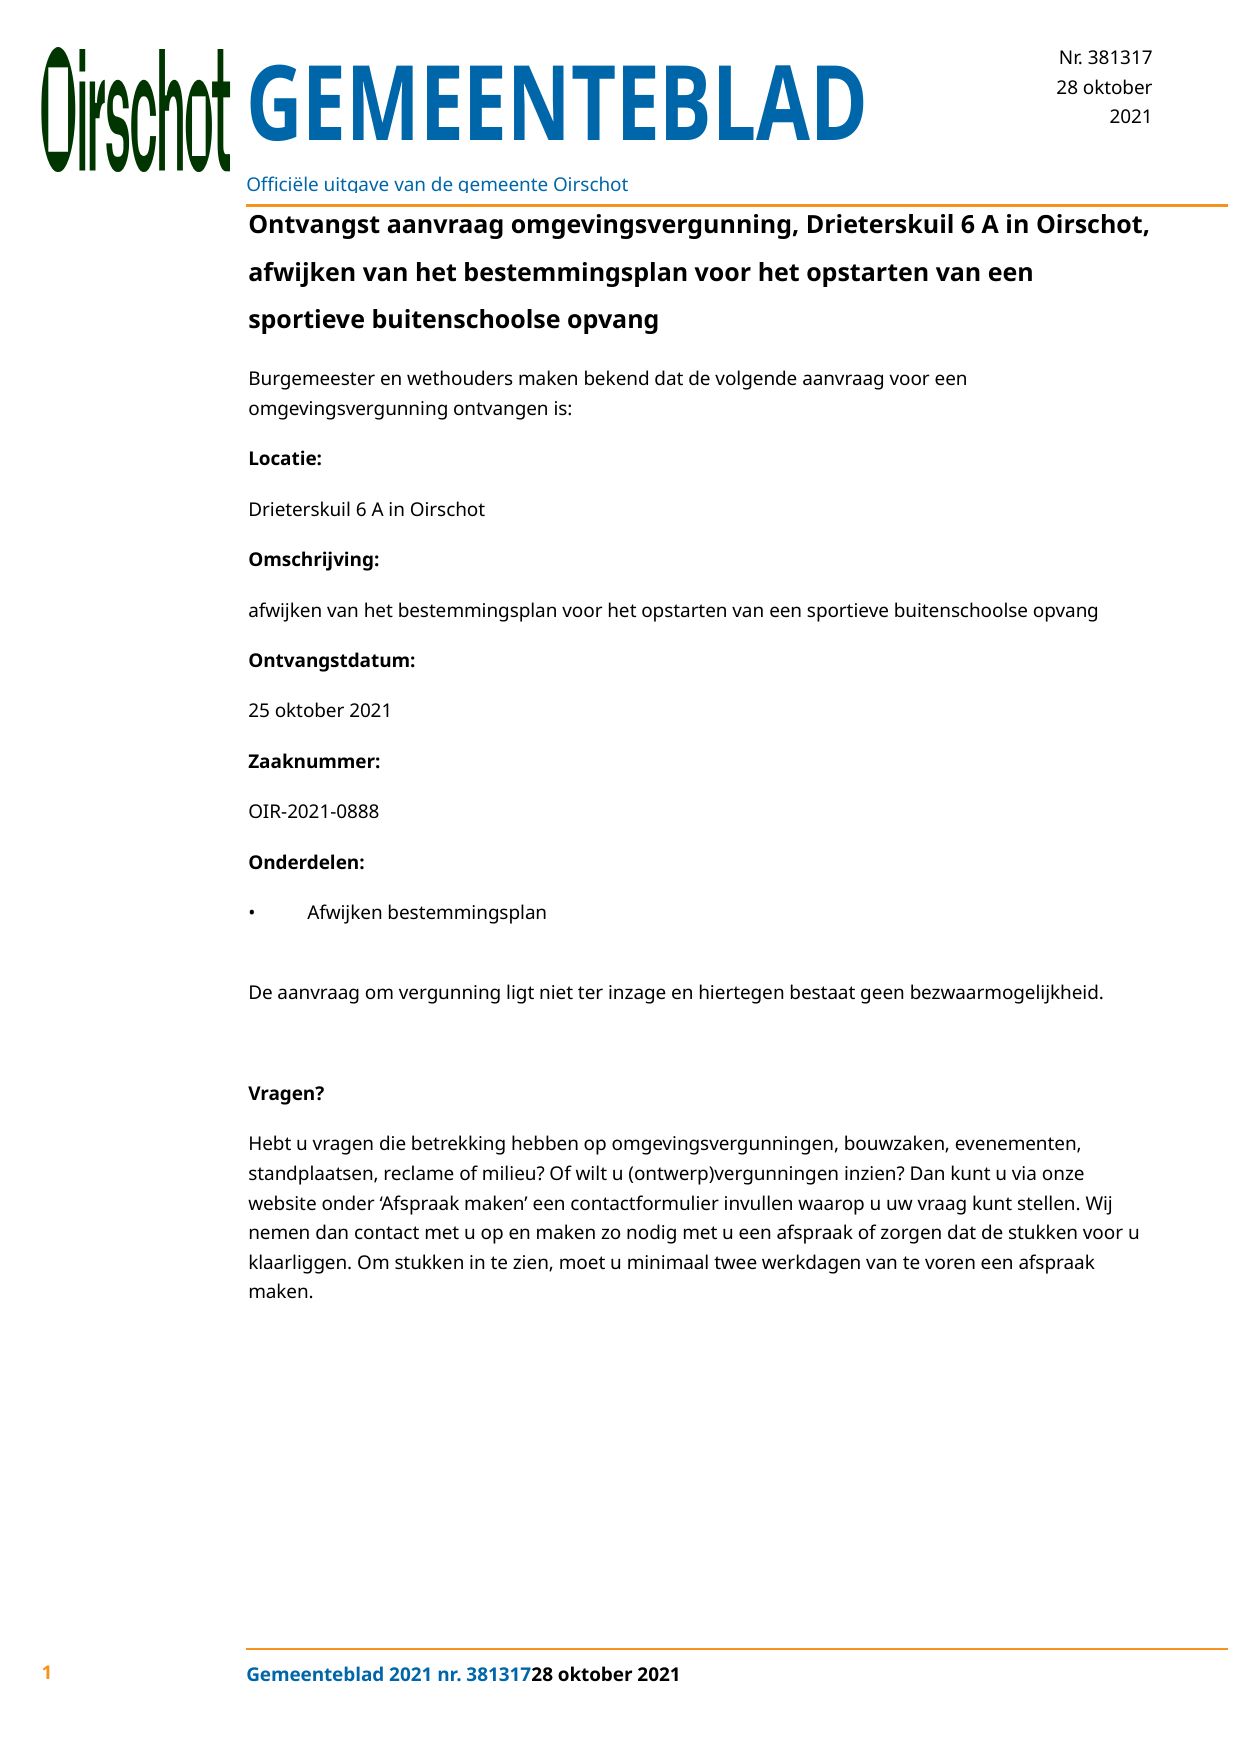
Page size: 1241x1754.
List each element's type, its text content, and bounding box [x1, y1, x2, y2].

text Hebt u vragen die betrekking hebben op omgevingsvergunningen, bouwzaken, evenementen, standplaatsen, reclame of milieu? Of wilt u (ontwerp)vergunningen inzien? Dan kunt u via onze website onder ‘Afspraak maken’ een contactformulier invullen waarop u uw vraag kunt stellen. Wij nemen dan contact met u op en maken zo nodig met u een afspraak of zorgen dat de stukken voor u klaarliggen. Om stukken in te zien, moet u minimaal twee werkdagen van te voren een afspraak maken. [248, 1131, 1152, 1304]
text OIR-2021-0888 [248, 798, 1152, 824]
text Ontvangstdatum: [248, 647, 1152, 673]
text Burgemeester en wethouders maken bekend dat de volgende aanvraag voor een omgevingsvergunning ontvangen is: [248, 366, 1152, 421]
text Locatie: [248, 446, 1152, 471]
list Afwijken bestemmingsplan [248, 899, 1152, 925]
text Drieterskuil 6 A in Oirschot [248, 496, 1152, 522]
text 25 oktober 2021 [248, 698, 1152, 723]
picture [41, 47, 231, 172]
text Vragen? [248, 1080, 1152, 1106]
text Onderdelen: [248, 849, 1152, 874]
text De aanvraag om vergunning ligt niet ter inzage en hiertegen bestaat geen bezwaarmogelijkheid. [248, 979, 1152, 1005]
text afwijken van het bestemmingsplan voor het opstarten van een sportieve buitenschoolse opvang [248, 597, 1152, 622]
text Omschrijving: [248, 546, 1152, 572]
text Zaaknummer: [248, 748, 1152, 774]
text Ontvangst aanvraag omgevingsvergunning, Drieterskuil 6 A in Oirschot, afwijken van het bestemmingsplan voor het opstarten van een sportieve buitenschoolse opvang [248, 207, 1152, 336]
